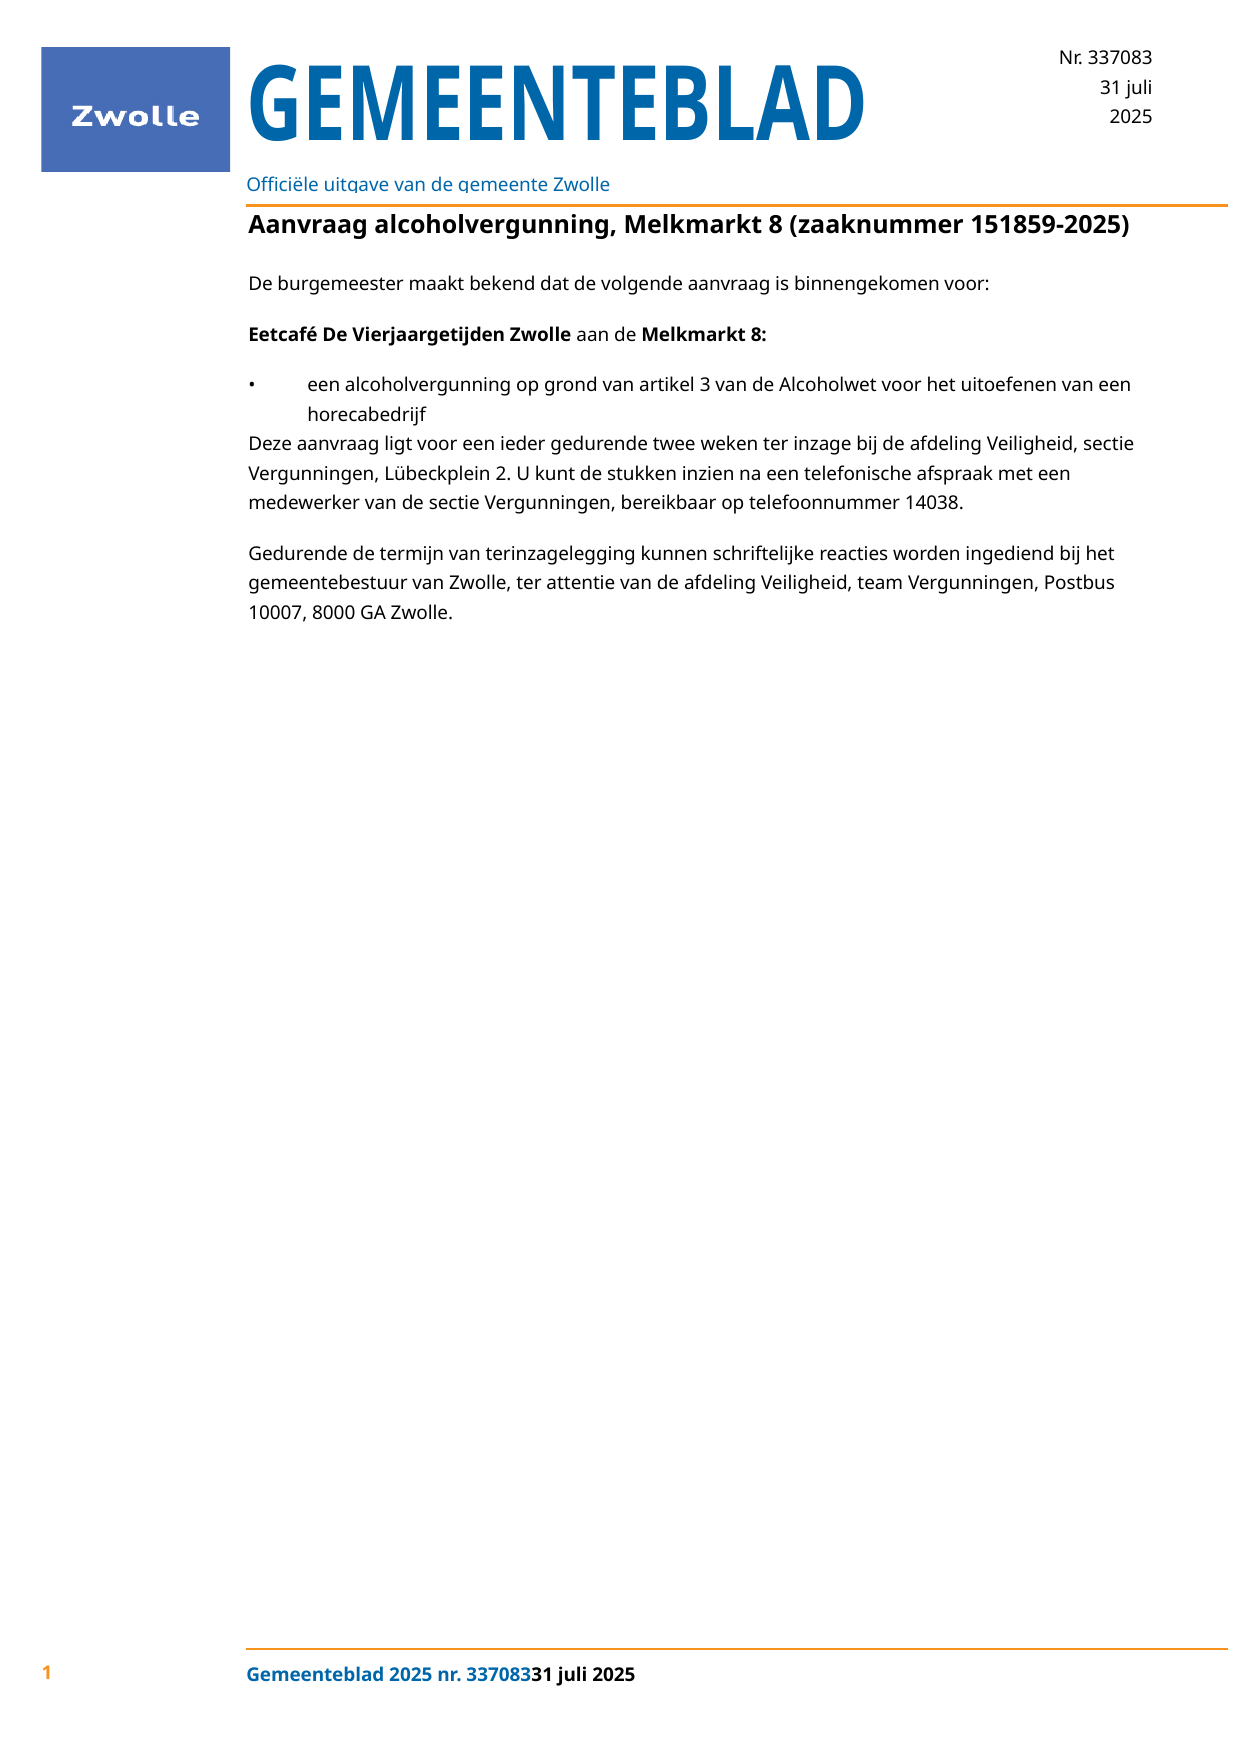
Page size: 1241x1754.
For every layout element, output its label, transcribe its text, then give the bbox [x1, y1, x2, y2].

text De burgemeester maakt bekend dat de volgende aanvraag is binnengekomen voor: [248, 270, 1152, 296]
list een alcoholvergunning op grond van artikel 3 van de Alcoholwet voor het uitoefenen van een horecabedrijf [248, 371, 1152, 426]
picture [41, 47, 231, 172]
text Aanvraag alcoholvergunning, Melkmarkt 8 (zaaknummer 151859-2025) [248, 207, 1152, 241]
text Deze aanvraag ligt voor een ieder gedurende twee weken ter inzage bij de afdeling Veiligheid, sectie Vergunningen, Lübeckplein 2. U kunt de stukken inzien na een telefonische afspraak met een medewerker van de sectie Vergunningen, bereikbaar op telefoonnummer 14038. [248, 430, 1152, 515]
text Gedurende de termijn van terinzagelegging kunnen schriftelijke reacties worden ingediend bij het gemeentebestuur van Zwolle, ter attentie van de afdeling Veiligheid, team Vergunningen, Postbus 10007, 8000 GA Zwolle. [248, 540, 1152, 625]
text Eetcafé De Vierjaargetijden Zwolle aan de Melkmarkt 8: [248, 321, 1152, 346]
